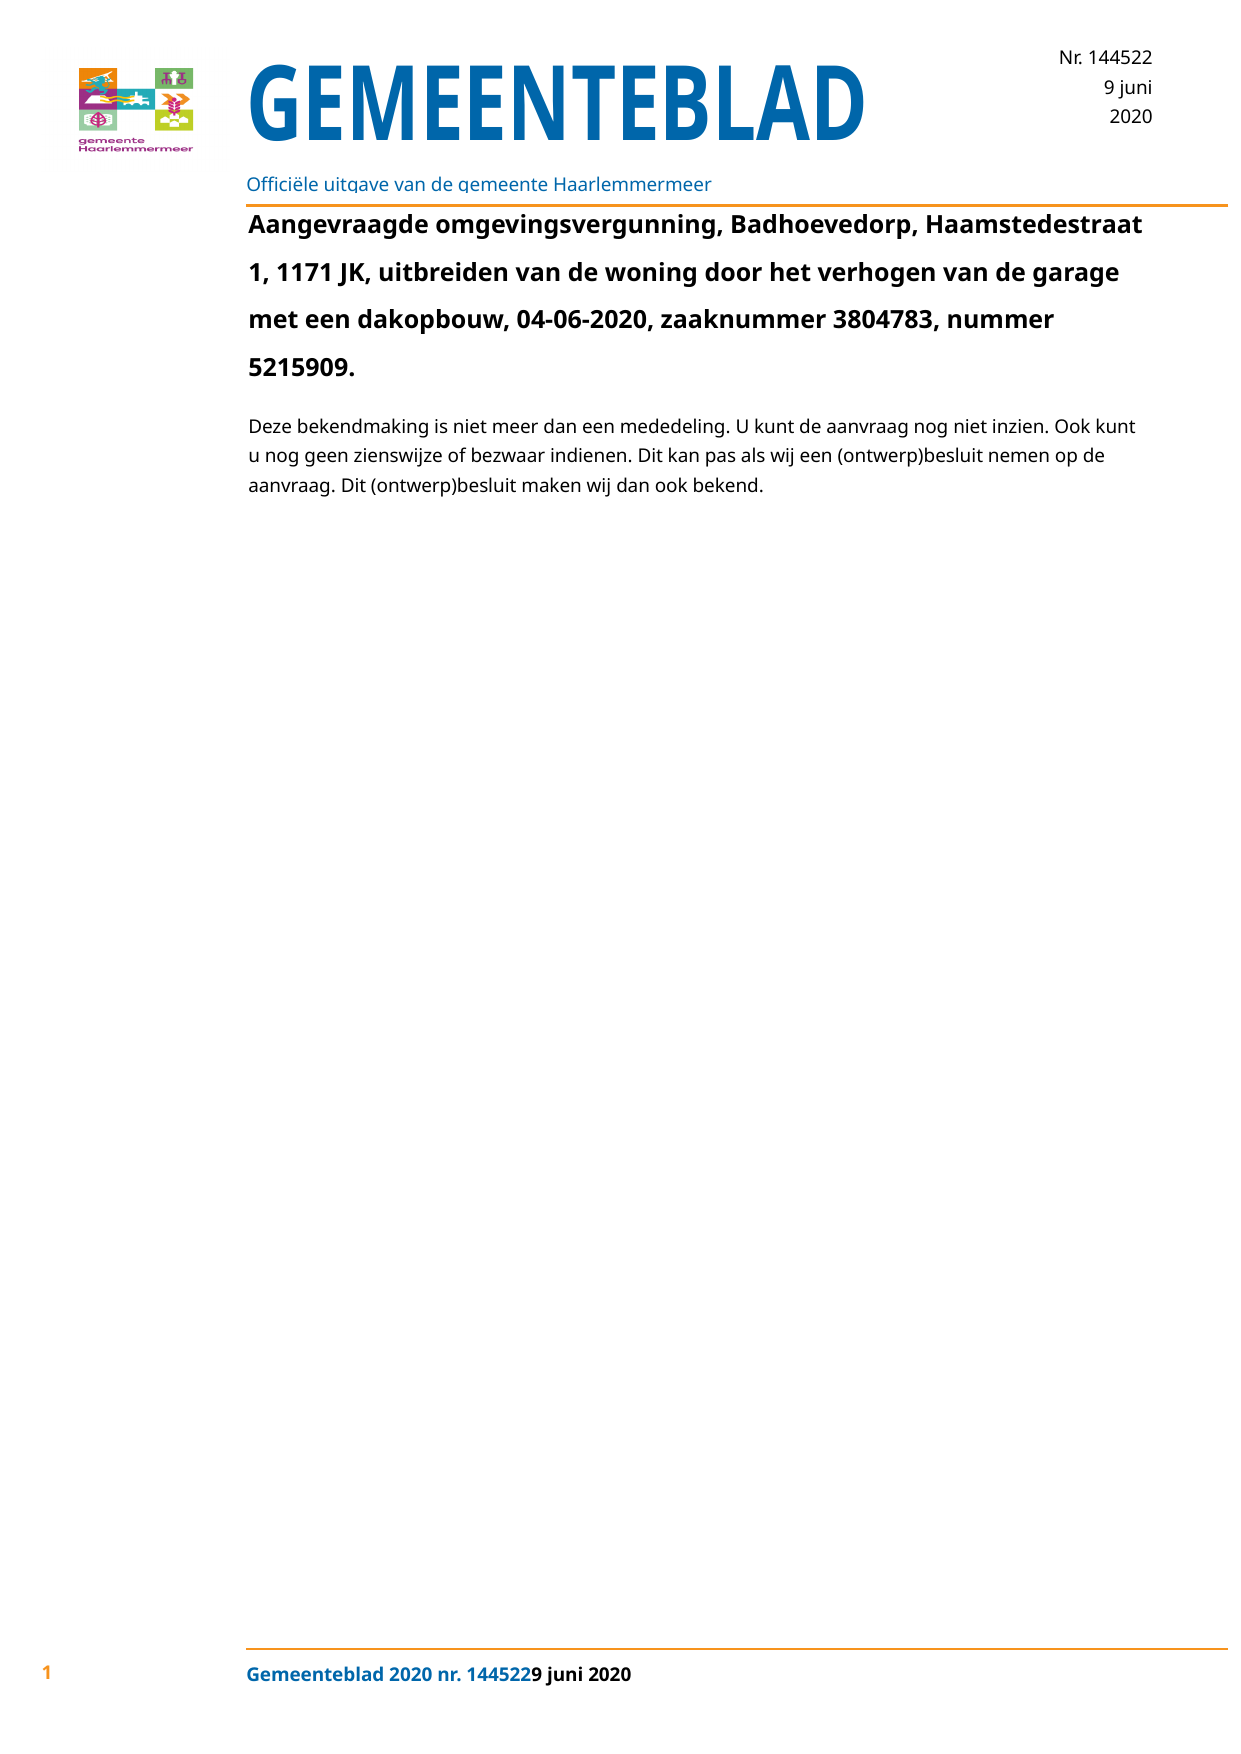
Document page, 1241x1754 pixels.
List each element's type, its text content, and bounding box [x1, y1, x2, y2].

picture [41, 47, 231, 172]
text Aangevraagde omgevingsvergunning, Badhoevedorp, Haamstedestraat 1, 1171 JK, uitbreiden van de woning door het verhogen van de garage met een dakopbouw, 04-06-2020, zaaknummer 3804783, nummer 5215909. [248, 207, 1152, 384]
text Deze bekendmaking is niet meer dan een mededeling. U kunt de aanvraag nog niet inzien. Ook kunt u nog geen zienswijze of bezwaar indienen. Dit kan pas als wij een (ontwerp)besluit nemen op de aanvraag. Dit (ontwerp)besluit maken wij dan ook bekend. [248, 413, 1152, 498]
